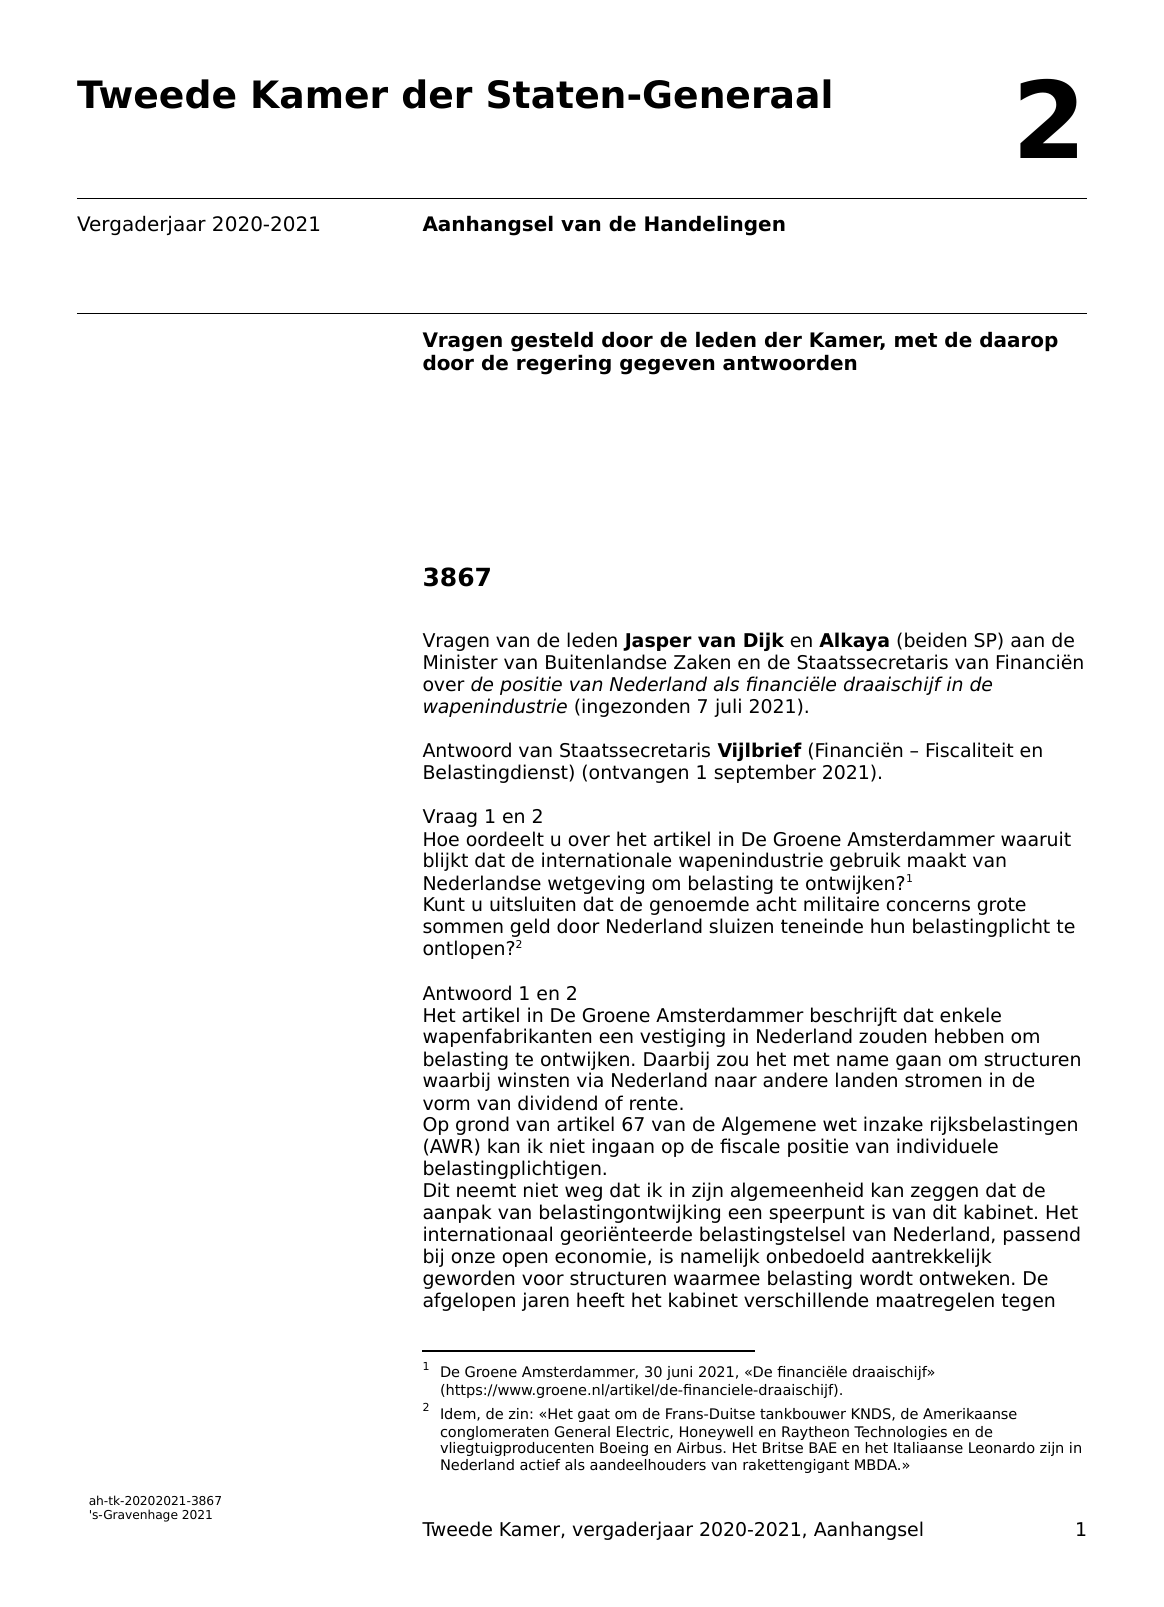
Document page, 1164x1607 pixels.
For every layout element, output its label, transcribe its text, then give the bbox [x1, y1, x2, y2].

text Op grond van artikel 67 van de Algemene wet inzake rijksbelastingen (AWR) kan ik niet ingaan op de fiscale positie van individuele belastingplichtigen. [422, 1114, 1087, 1180]
text ah-tk-20202021-3867 [88, 1494, 323, 1508]
table_header Tweede Kamer der Staten-Generaal [77, 59, 886, 198]
text Vraag 1 en 2 [422, 806, 1087, 828]
text 3867 [422, 563, 1087, 592]
text Het artikel in De Groene Amsterdammer beschrijft dat enkele wapenfabrikanten een vestiging in Nederland zouden hebben om belasting te ontwijken. Daarbij zou het met name gaan om structuren waarbij winsten via Nederland naar andere landen stromen in de vorm van dividend of rente. [422, 1004, 1087, 1114]
text Dit neemt niet weg dat ik in zijn algemeenheid kan zeggen dat de aanpak van belastingontwijking een speerpunt is van dit kabinet. Het internationaal georiënteerde belastingstelsel van Nederland, passend bij onze open economie, is namelijk onbedoeld aantrekkelijk geworden voor structuren waarmee belasting wordt ontweken. De afgelopen jaren heeft het kabinet verschillende maatregelen tegen [422, 1180, 1087, 1312]
table_cell [77, 314, 422, 375]
text Hoe oordeelt u over het artikel in De Groene Amsterdammer waaruit blijkt dat de internationale wapenindustrie gebruik maakt van Nederlandse wetgeving om belasting te ontwijken? [422, 828, 1087, 894]
text Vragen van de leden Jasper van Dijk en Alkaya (beiden SP) aan de Minister van Buitenlandse Zaken en de Staatssecretaris van Financiën over de positie van Nederland als financiële draaischijf in de wapenindustrie (ingezonden 7 juli 2021). [422, 630, 1087, 718]
text Kunt u uitsluiten dat de genoemde acht militaire concerns grote sommen geld door Nederland sluizen teneinde hun belastingplicht te ontlopen? [422, 894, 1087, 960]
text Antwoord van Staatssecretaris Vijlbrief (Financiën – Fiscaliteit en Belastingdienst) (ontvangen 1 september 2021). [422, 740, 1087, 784]
text De Groene Amsterdammer, 30 juni 2021, «De financiële draaischijf» (https://www.groene.nl/artikel/de-financiele-draaischijf). [422, 1360, 1087, 1399]
table_cell Aanhangsel van de Handelingen [422, 199, 1087, 313]
table_header 2 [886, 59, 1087, 198]
table_cell Vragen gesteld door de leden der Kamer, met de daarop door de regering gegeven antwoorden [422, 314, 1087, 375]
text 's-Gravenhage 2021 [88, 1508, 323, 1522]
text Antwoord 1 en 2 [422, 982, 1087, 1004]
table_cell Vergaderjaar 2020-2021 [77, 199, 422, 313]
text Idem, de zin: «Het gaat om de Frans-Duitse tankbouwer KNDS, de Amerikaanse conglomeraten General Electric, Honeywell en Raytheon Technologies en de vliegtuigproducenten Boeing en Airbus. Het Britse BAE en het Italiaanse Leonardo zijn in Nederland actief als aandeelhouders van rakettengigant MBDA.» [422, 1402, 1087, 1474]
